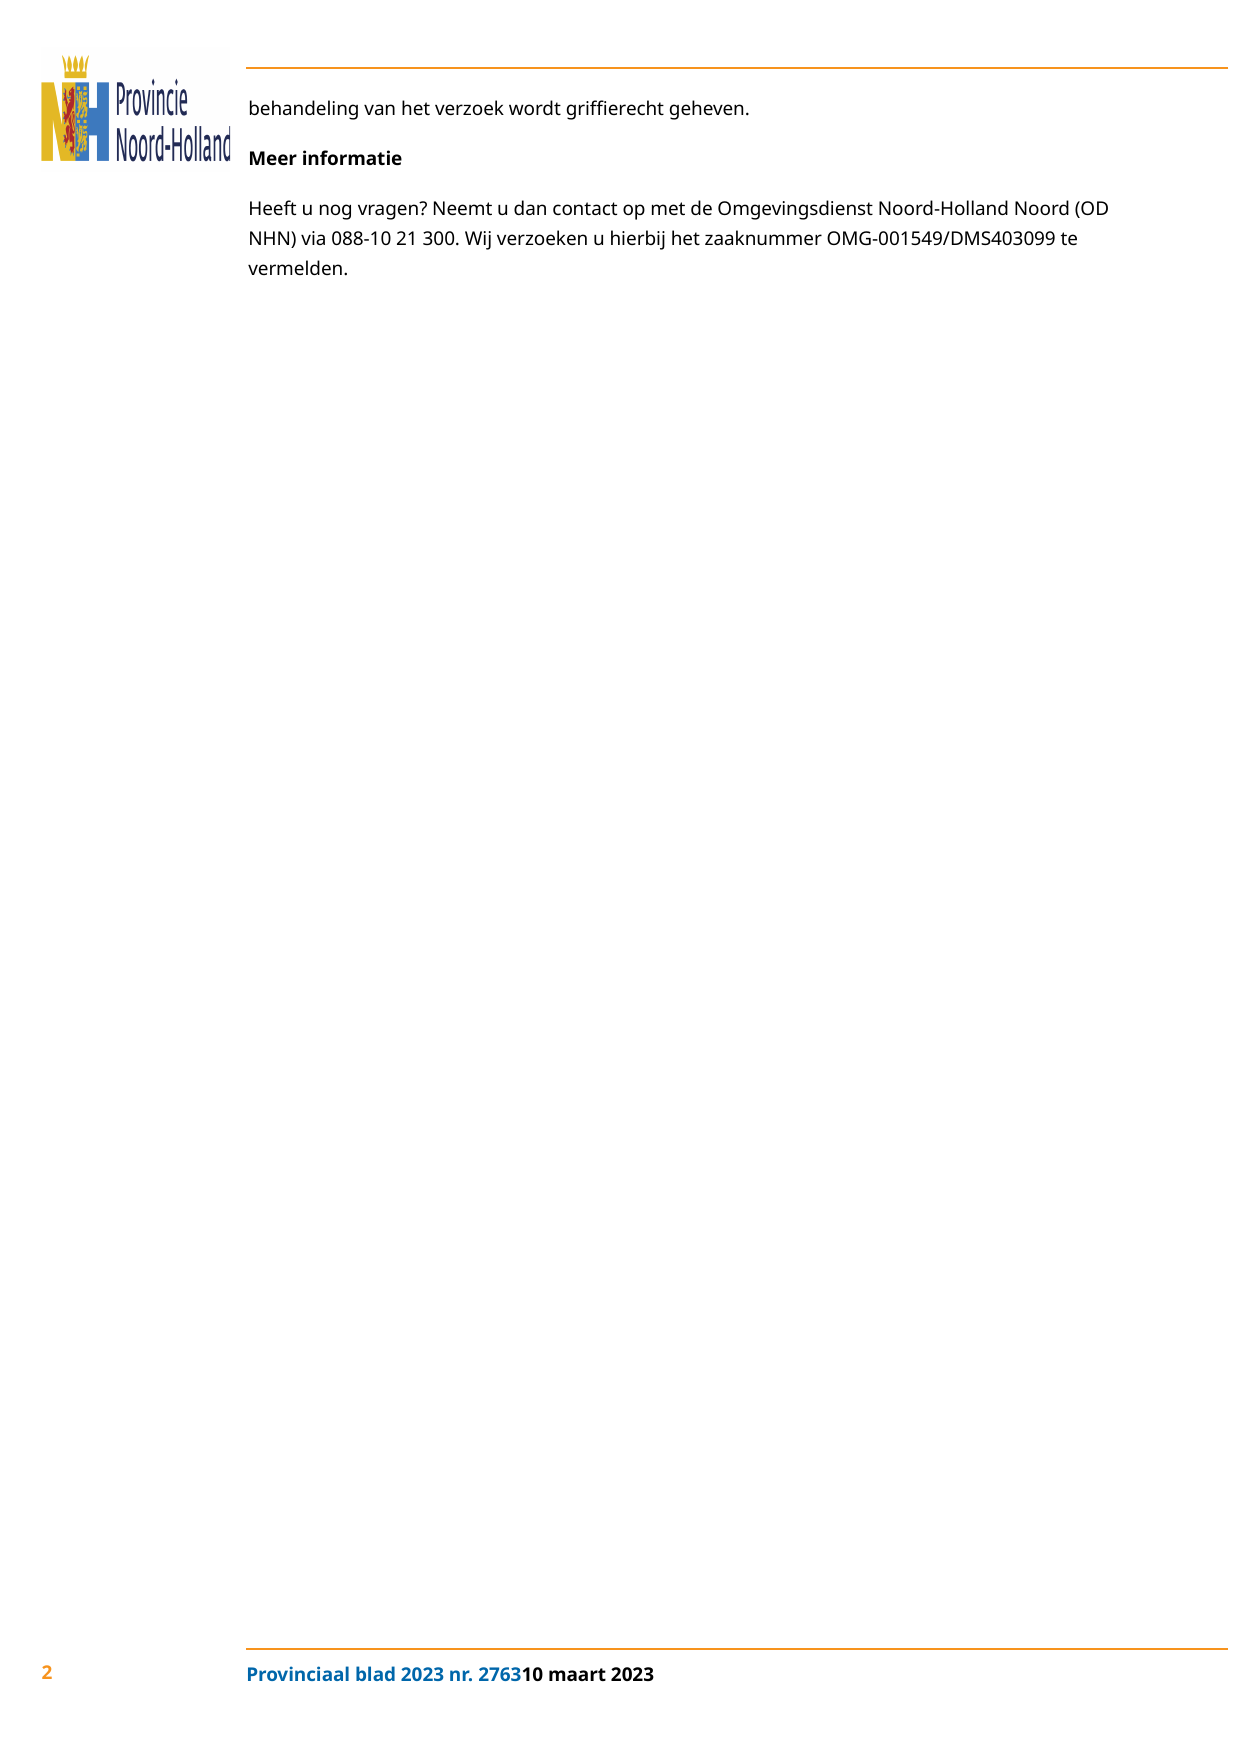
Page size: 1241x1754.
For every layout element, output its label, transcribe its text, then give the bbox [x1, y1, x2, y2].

text Heeft u nog vragen? Neemt u dan contact op met de Omgevingsdienst Noord-Holland Noord (OD NHN) via 088-10 21 300. Wij verzoeken u hierbij het zaaknummer OMG-001549/DMS403099 te vermelden. [248, 196, 1152, 281]
picture [41, 47, 231, 172]
text behandeling van het verzoek wordt griffierecht geheven. [248, 95, 1152, 121]
text Meer informatie [248, 145, 1152, 171]
